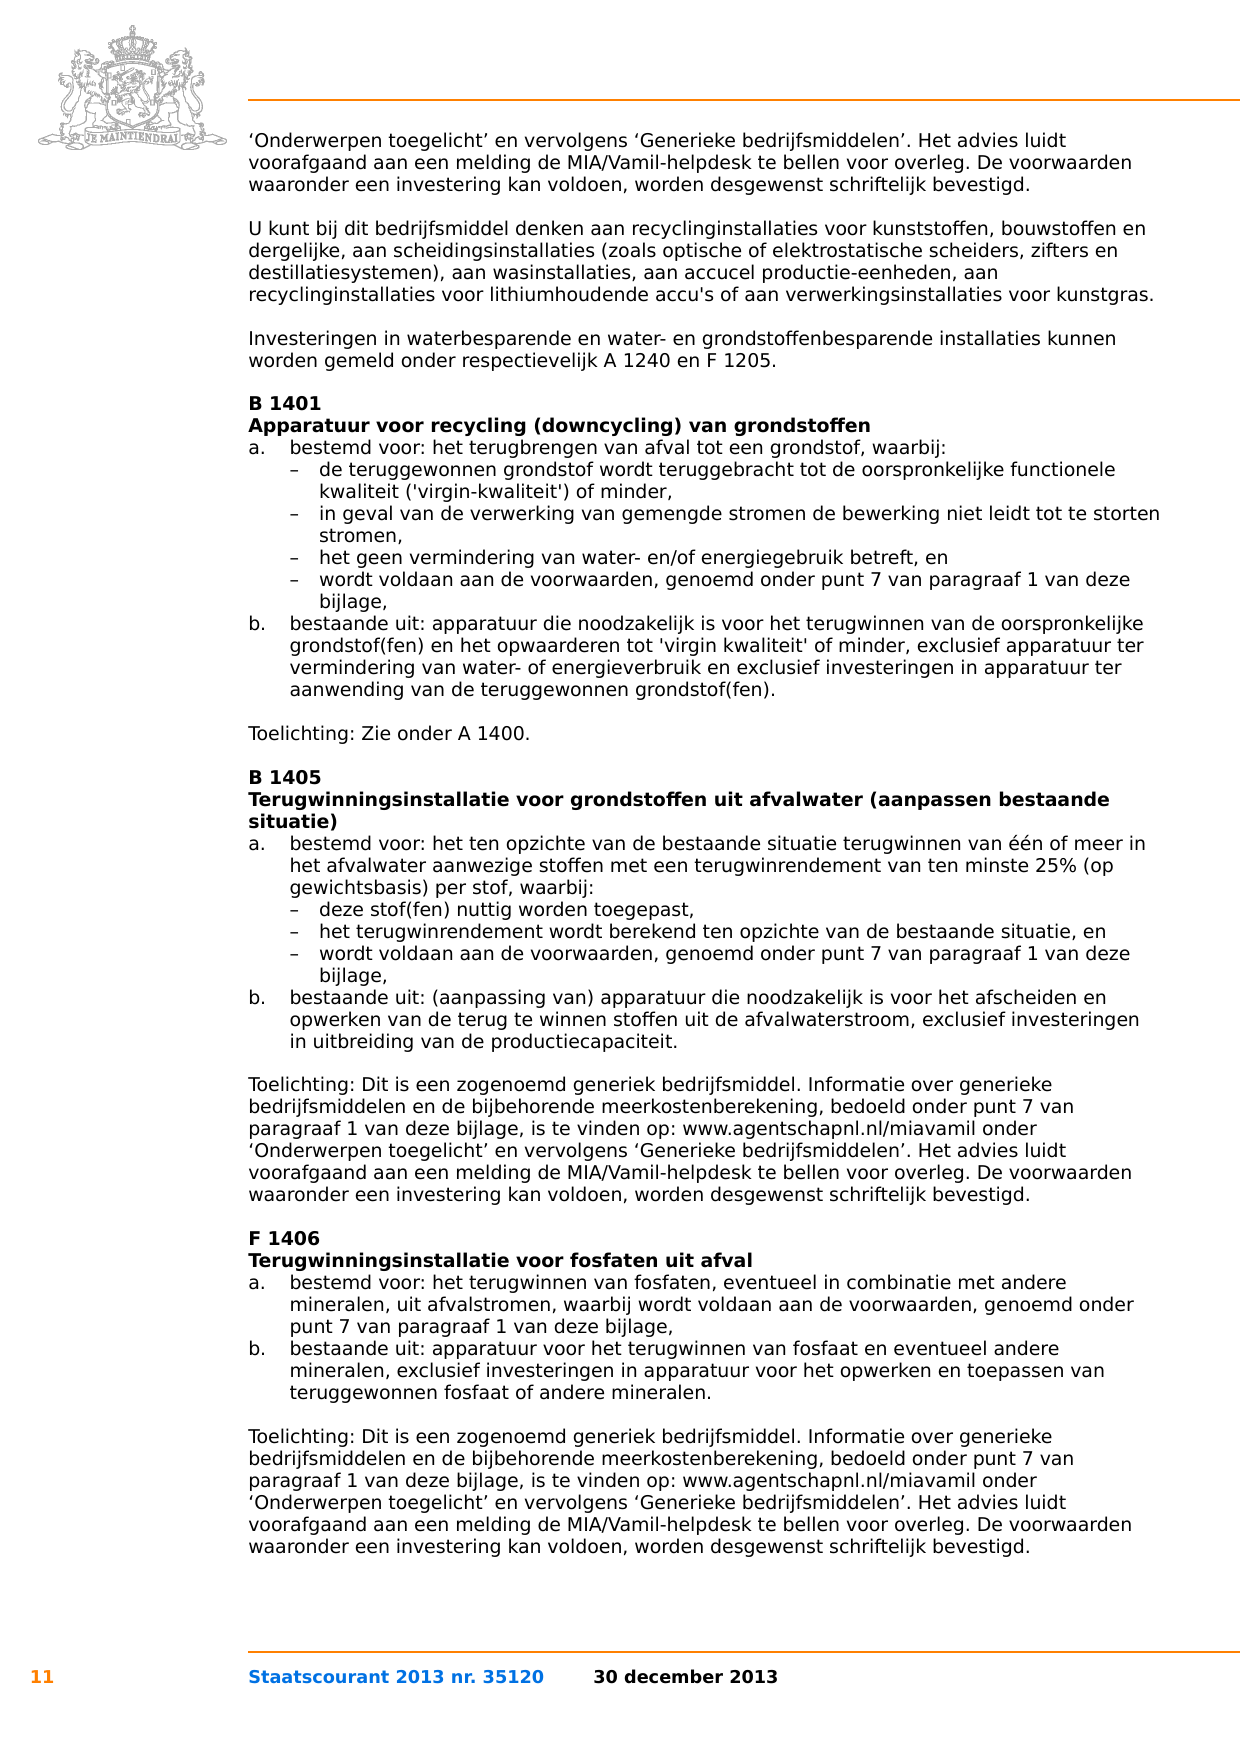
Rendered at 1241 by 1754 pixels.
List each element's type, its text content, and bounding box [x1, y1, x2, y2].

text B 1401 [248, 393, 1163, 415]
picture [38, 25, 227, 150]
text F 1406 [248, 1228, 1163, 1250]
text Terugwinningsinstallatie voor fosfaten uit afval [248, 1250, 1163, 1272]
text ‘Onderwerpen toegelicht’ en vervolgens ‘Generieke bedrijfsmiddelen’. Het advies luidt voorafgaand aan een melding de MIA/Vamil-helpdesk te bellen voor overleg. De voorwaarden waaronder een investering kan voldoen, worden desgewenst schriftelijk bevestigd. [248, 130, 1163, 196]
text Apparatuur voor recycling (downcycling) van grondstoffen [248, 415, 1163, 437]
text a. bestemd voor: het terugbrengen van afval tot een grondstof, waarbij: [248, 437, 1163, 459]
text U kunt bij dit bedrijfsmiddel denken aan recyclinginstallaties voor kunststoffen, bouwstoffen en dergelijke, aan scheidingsinstallaties (zoals optische of elektrostatische scheiders, zifters en destillatiesystemen), aan wasinstallaties, aan accucel productie-eenheden, aan recyclinginstallaties voor lithiumhoudende accu's of aan verwerkingsinstallaties voor kunstgras. [248, 218, 1163, 306]
text – de teruggewonnen grondstof wordt teruggebracht tot de oorspronkelijke functionele kwaliteit ('virgin-kwaliteit') of minder, [289, 459, 1163, 503]
text b. bestaande uit: apparatuur die noodzakelijk is voor het terugwinnen van de oorspronkelijke grondstof(fen) en het opwaarderen tot 'virgin kwaliteit' of minder, exclusief apparatuur ter vermindering van water- of energieverbruik en exclusief investeringen in apparatuur ter aanwending van de teruggewonnen grondstof(fen). [248, 613, 1163, 701]
text a. bestemd voor: het terugwinnen van fosfaten, eventueel in combinatie met andere mineralen, uit afvalstromen, waarbij wordt voldaan aan de voorwaarden, genoemd onder punt 7 van paragraaf 1 van deze bijlage, [248, 1272, 1163, 1338]
text Toelichting: Dit is een zogenoemd generiek bedrijfsmiddel. Informatie over generieke bedrijfsmiddelen en de bijbehorende meerkostenberekening, bedoeld onder punt 7 van paragraaf 1 van deze bijlage, is te vinden op: www.agentschapnl.nl/miavamil onder ‘Onderwerpen toegelicht’ en vervolgens ‘Generieke bedrijfsmiddelen’. Het advies luidt voorafgaand aan een melding de MIA/Vamil-helpdesk te bellen voor overleg. De voorwaarden waaronder een investering kan voldoen, worden desgewenst schriftelijk bevestigd. [248, 1426, 1163, 1558]
text Terugwinningsinstallatie voor grondstoffen uit afvalwater (aanpassen bestaande situatie) [248, 789, 1163, 833]
text Investeringen in waterbesparende en water- en grondstoffenbesparende installaties kunnen worden gemeld onder respectievelijk A 1240 en F 1205. [248, 327, 1163, 371]
text – het geen vermindering van water- en/of energiegebruik betreft, en [289, 547, 1163, 569]
text b. bestaande uit: (aanpassing van) apparatuur die noodzakelijk is voor het afscheiden en opwerken van de terug te winnen stoffen uit de afvalwaterstroom, exclusief investeringen in uitbreiding van de productiecapaciteit. [248, 987, 1163, 1052]
text – wordt voldaan aan de voorwaarden, genoemd onder punt 7 van paragraaf 1 van deze bijlage, [289, 569, 1163, 613]
text Toelichting: Dit is een zogenoemd generiek bedrijfsmiddel. Informatie over generieke bedrijfsmiddelen en de bijbehorende meerkostenberekening, bedoeld onder punt 7 van paragraaf 1 van deze bijlage, is te vinden op: www.agentschapnl.nl/miavamil onder ‘Onderwerpen toegelicht’ en vervolgens ‘Generieke bedrijfsmiddelen’. Het advies luidt voorafgaand aan een melding de MIA/Vamil-helpdesk te bellen voor overleg. De voorwaarden waaronder een investering kan voldoen, worden desgewenst schriftelijk bevestigd. [248, 1074, 1163, 1206]
text B 1405 [248, 767, 1163, 789]
text – deze stof(fen) nuttig worden toegepast, [289, 899, 1163, 921]
text – in geval van de verwerking van gemengde stromen de bewerking niet leidt tot te storten stromen, [289, 503, 1163, 547]
text Toelichting: Zie onder A 1400. [248, 723, 1163, 745]
text – het terugwinrendement wordt berekend ten opzichte van de bestaande situatie, en [289, 921, 1163, 943]
text b. bestaande uit: apparatuur voor het terugwinnen van fosfaat en eventueel andere mineralen, exclusief investeringen in apparatuur voor het opwerken en toepassen van teruggewonnen fosfaat of andere mineralen. [248, 1338, 1163, 1404]
text – wordt voldaan aan de voorwaarden, genoemd onder punt 7 van paragraaf 1 van deze bijlage, [289, 943, 1163, 987]
text a. bestemd voor: het ten opzichte van de bestaande situatie terugwinnen van één of meer in het afvalwater aanwezige stoffen met een terugwinrendement van ten minste 25% (op gewichtsbasis) per stof, waarbij: [248, 833, 1163, 899]
